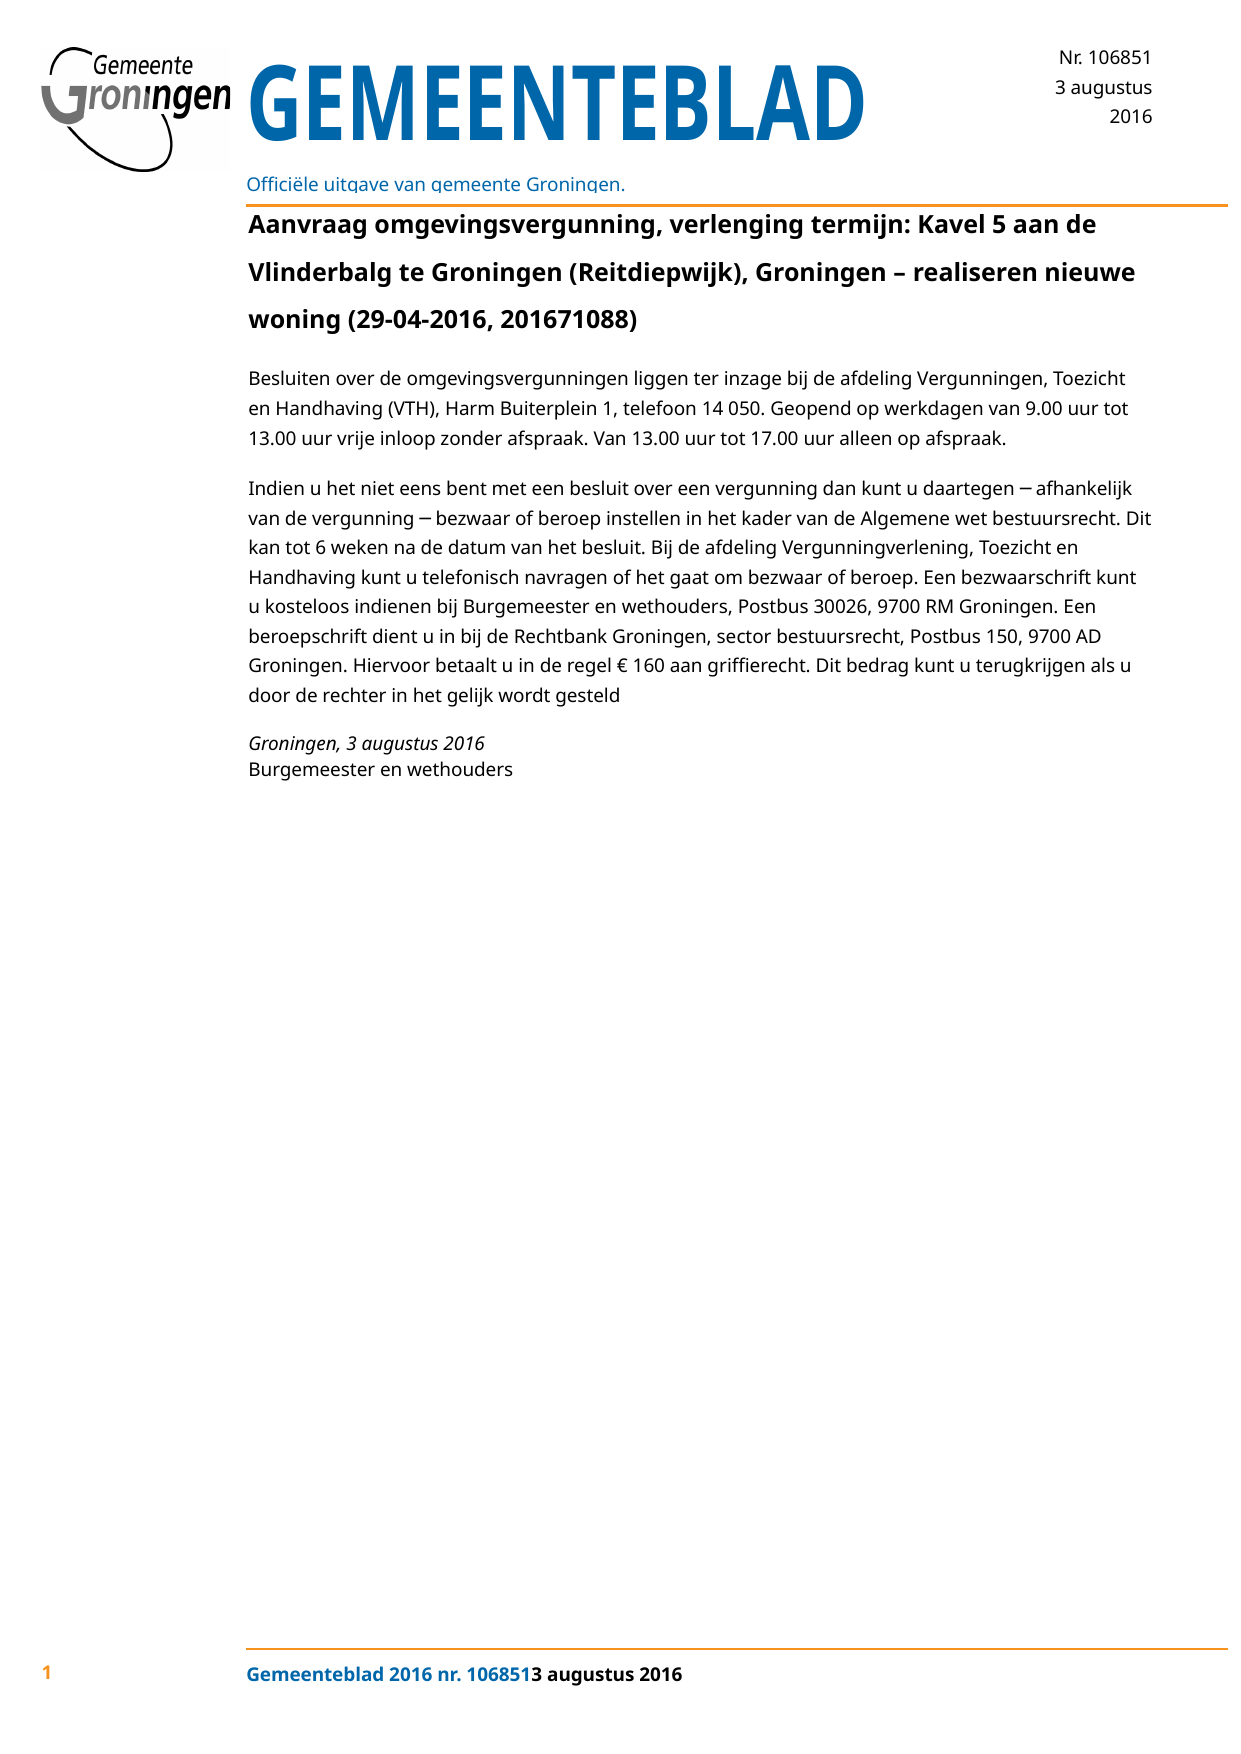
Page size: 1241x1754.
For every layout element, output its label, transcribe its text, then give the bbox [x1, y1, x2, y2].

text Aanvraag omgevingsvergunning, verlenging termijn: Kavel 5 aan de Vlinderbalg te Groningen (Reitdiepwijk), Groningen – realiseren nieuwe woning (29-04-2016, 201671088) [248, 207, 1152, 336]
picture [41, 47, 231, 172]
text Burgemeester en wethouders [248, 756, 1152, 781]
text Besluiten over de omgevingsvergunningen liggen ter inzage bij de afdeling Vergunningen, Toezicht en Handhaving (VTH), Harm Buiterplein 1, telefoon 14 050. Geopend op werkdagen van 9.00 uur tot 13.00 uur vrije inloop zonder afspraak. Van 13.00 uur tot 17.00 uur alleen op afspraak. [248, 366, 1152, 450]
text Indien u het niet eens bent met een besluit over een vergunning dan kunt u daartegen ─ afhankelijk van de vergunning ─ bezwaar of beroep instellen in het kader van de Algemene wet bestuursrecht. Dit kan tot 6 weken na de datum van het besluit. Bij de afdeling Vergunningverlening, Toezicht en Handhaving kunt u telefonisch navragen of het gaat om bezwaar of beroep. Een bezwaarschrift kunt u kosteloos indienen bij Burgemeester en wethouders, Postbus 30026, 9700 RM Groningen. Een beroepschrift dient u in bij de Rechtbank Groningen, sector bestuursrecht, Postbus 150, 9700 AD Groningen. Hiervoor betaalt u in de regel € 160 aan griffierecht. Dit bedrag kunt u terugkrijgen als u door de rechter in het gelijk wordt gesteld [248, 475, 1152, 708]
text Groningen, 3 augustus 2016 [248, 730, 1152, 756]
